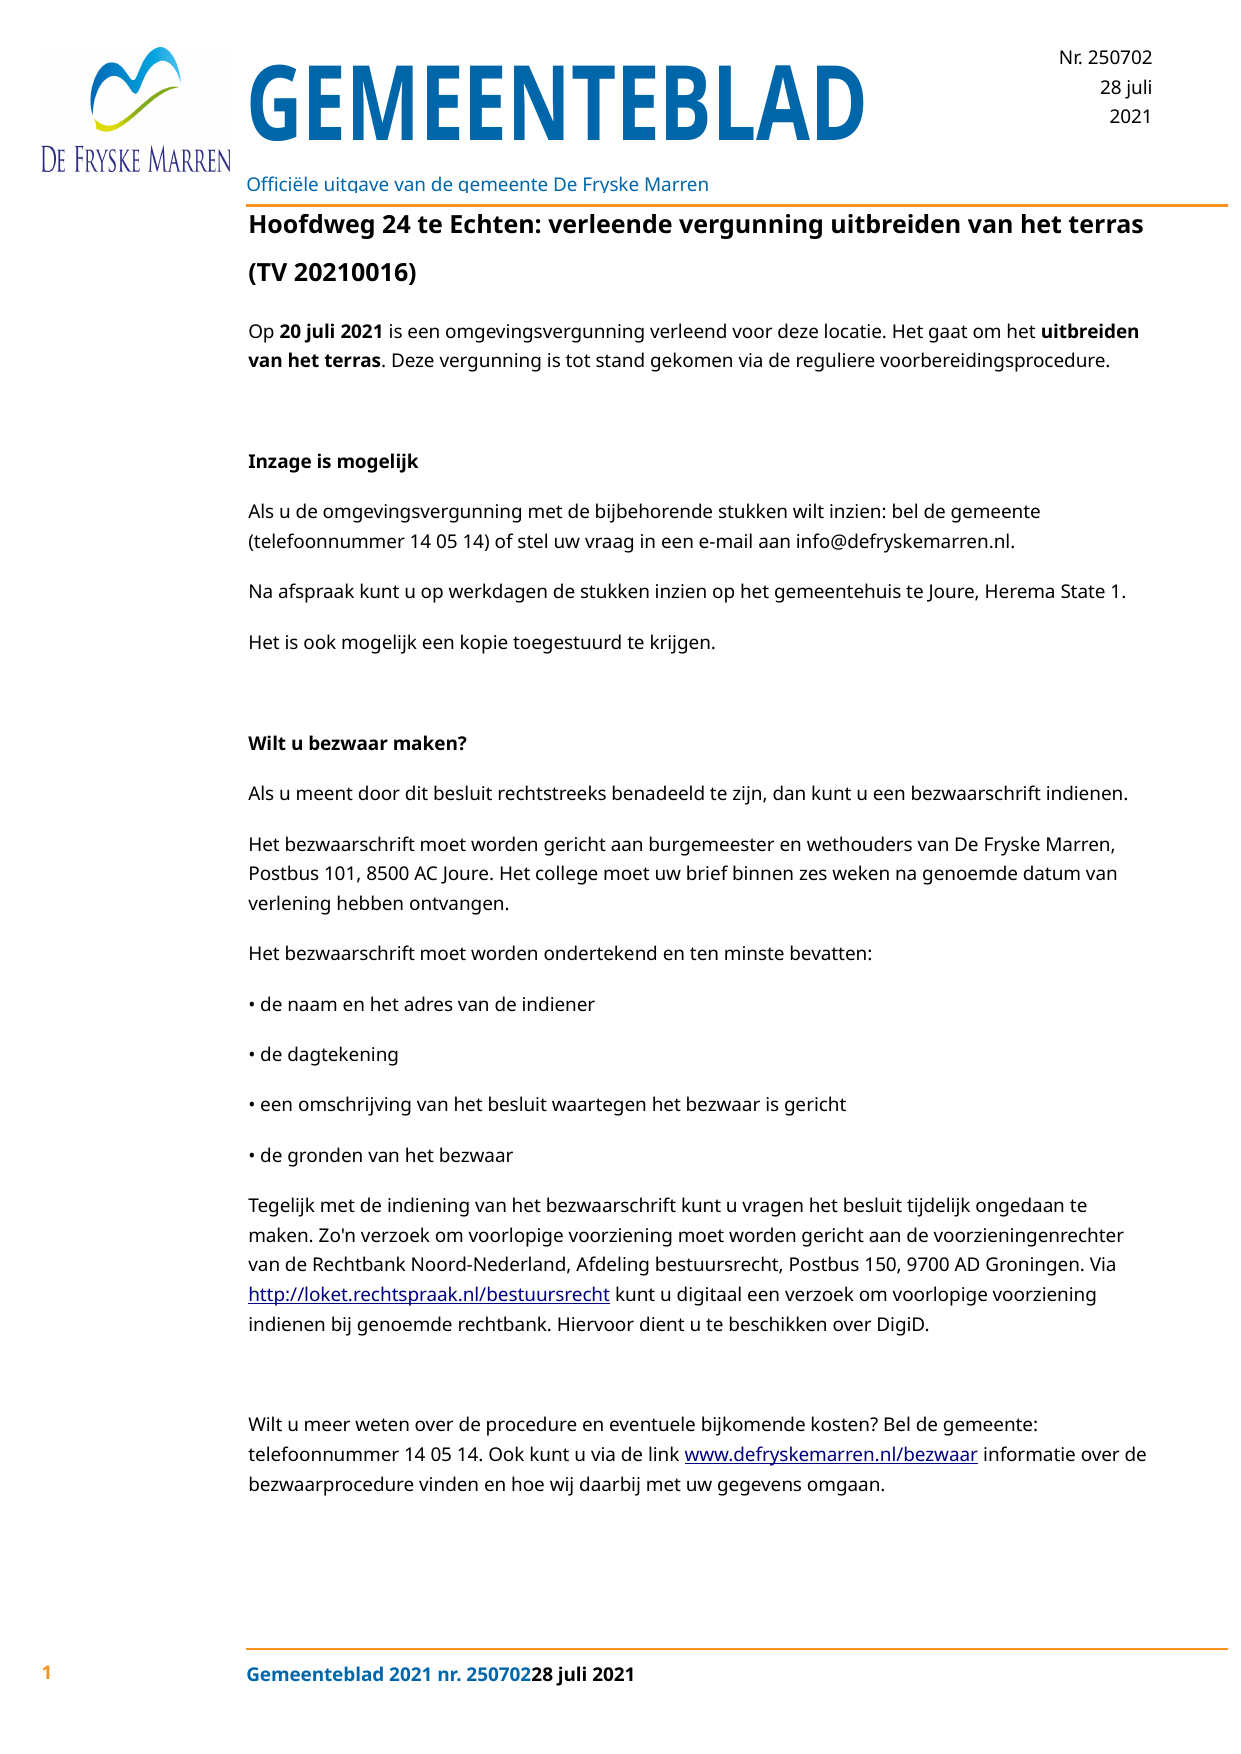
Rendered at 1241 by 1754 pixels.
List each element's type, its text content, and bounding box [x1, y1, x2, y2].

text Het bezwaarschrift moet worden gericht aan burgemeester en wethouders van De Fryske Marren, Postbus 101, 8500 AC Joure. Het college moet uw brief binnen zes weken na genoemde datum van verlening hebben ontvangen. [248, 831, 1152, 916]
text Als u de omgevingsvergunning met de bijbehorende stukken wilt inzien: bel de gemeente (telefoonnummer 14 05 14) of stel uw vraag in een e-mail aan info@defryskemarren.nl. [248, 499, 1152, 554]
text Inzage is mogelijk [248, 448, 1152, 474]
text Op 20 juli 2021 is een omgevingsvergunning verleend voor deze locatie. Het gaat om het uitbreiden van het terras. Deze vergunning is tot stand gekomen via de reguliere voorbereidingsprocedure. [248, 318, 1152, 373]
text Als u meent door dit besluit rechtstreeks benadeeld te zijn, dan kunt u een bezwaarschrift indienen. [248, 780, 1152, 806]
text Het is ook mogelijk een kopie toegestuurd te krijgen. [248, 629, 1152, 655]
text Tegelijk met de indiening van het bezwaarschrift kunt u vragen het besluit tijdelijk ongedaan te maken. Zo'n verzoek om voorlopige voorziening moet worden gericht aan de voorzieningenrechter van de Rechtbank Noord-Nederland, Afdeling bestuursrecht, Postbus 150, 9700 AD Groningen. Via http://loket.rechtspraak.nl/bestuursrecht kunt u digitaal een verzoek om voorlopige voorziening indienen bij genoemde rechtbank. Hiervoor dient u te beschikken over DigiD. [248, 1192, 1152, 1337]
text • de naam en het adres van de indiener [248, 991, 1152, 1017]
picture [41, 47, 231, 172]
text Het bezwaarschrift moet worden ondertekend en ten minste bevatten: [248, 940, 1152, 966]
text • de gronden van het bezwaar [248, 1142, 1152, 1168]
text Na afspraak kunt u op werkdagen de stukken inzien op het gemeentehuis te Joure, Herema State 1. [248, 579, 1152, 604]
text • de dagtekening [248, 1041, 1152, 1067]
text • een omschrijving van het besluit waartegen het bezwaar is gericht [248, 1092, 1152, 1117]
text Wilt u meer weten over de procedure en eventuele bijkomende kosten? Bel de gemeente: telefoonnummer 14 05 14. Ook kunt u via de link www.defryskemarren.nl/bezwaar informatie over de bezwaarprocedure vinden en hoe wij daarbij met uw gegevens omgaan. [248, 1412, 1152, 1497]
text Wilt u bezwaar maken? [248, 730, 1152, 756]
text Hoofdweg 24 te Echten: verleende vergunning uitbreiden van het terras (TV 20210016) [248, 207, 1152, 288]
